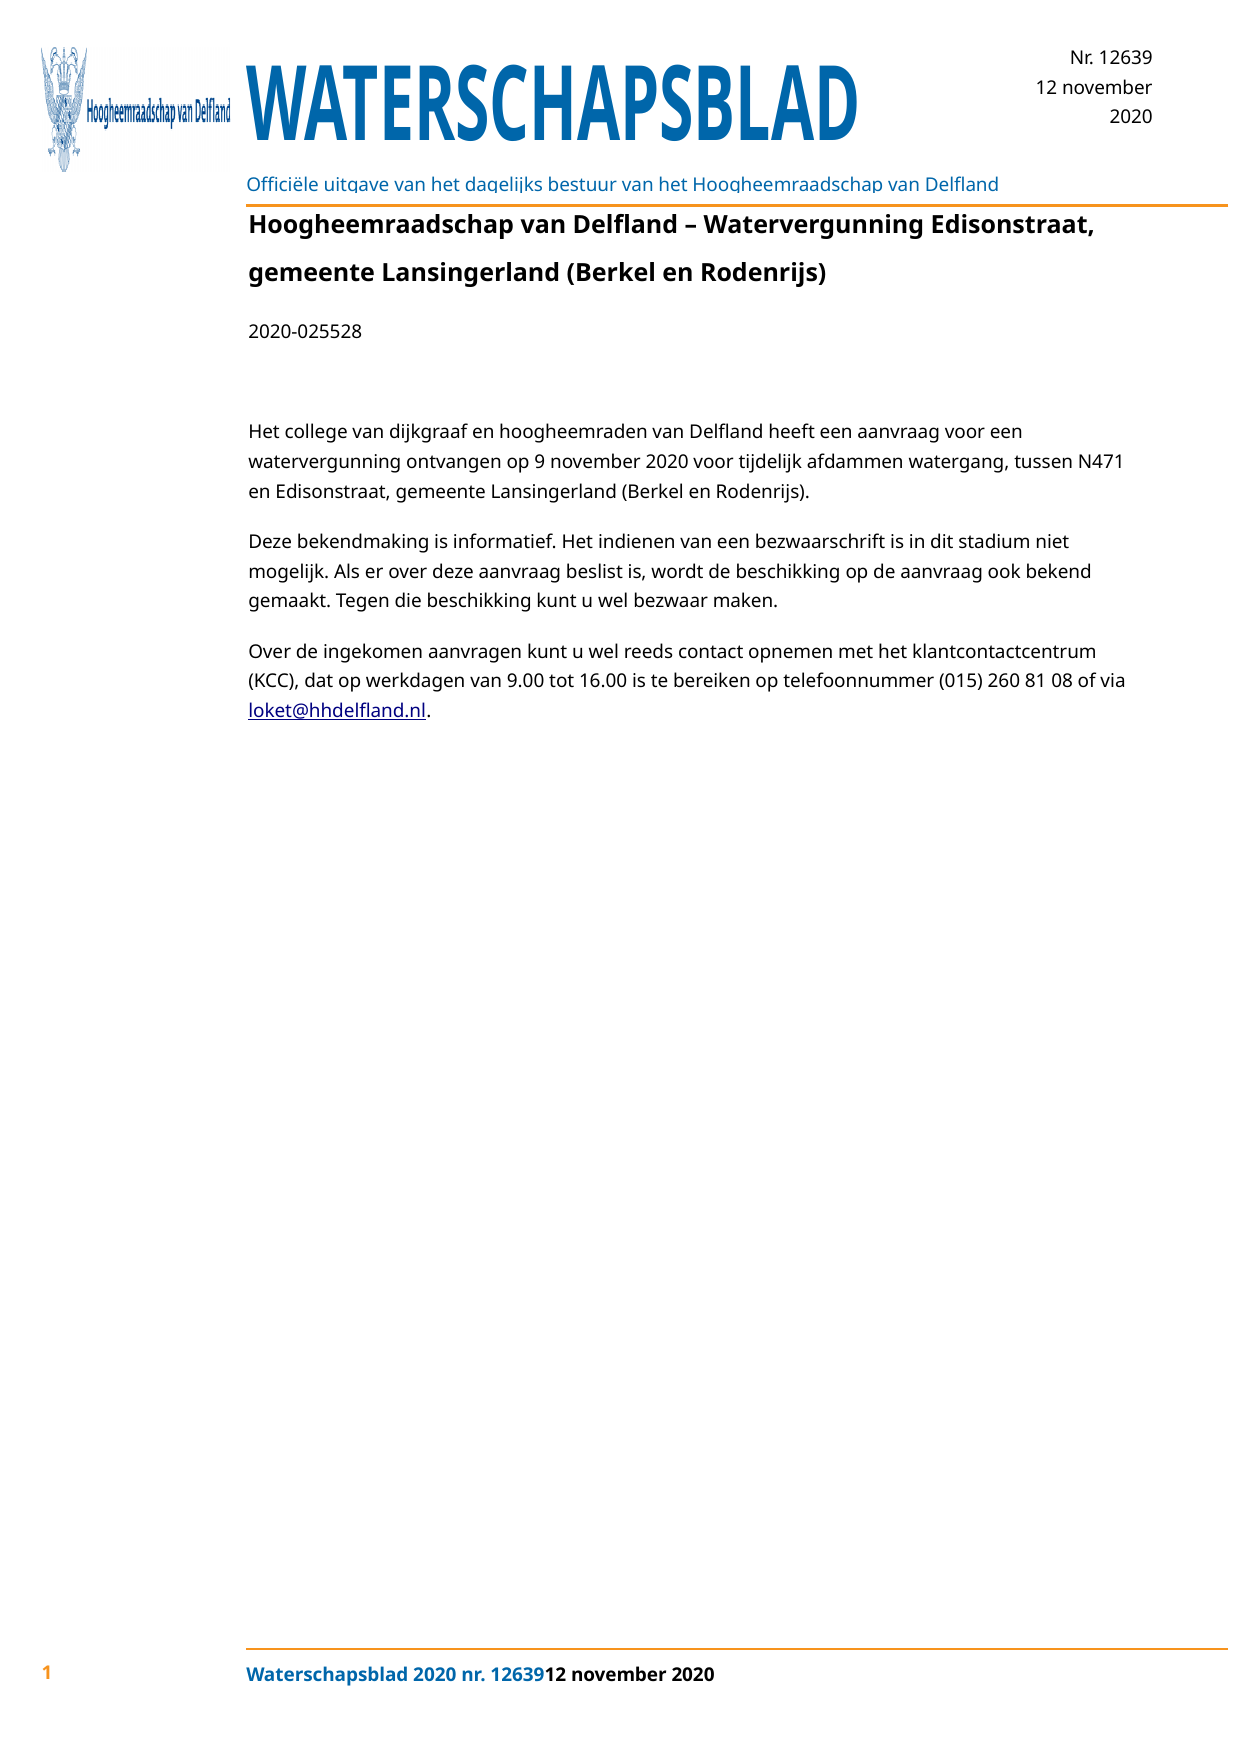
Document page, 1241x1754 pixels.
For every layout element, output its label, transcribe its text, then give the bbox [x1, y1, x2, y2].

picture [41, 47, 231, 172]
text 2020-025528 [248, 318, 1152, 344]
text Hoogheemraadschap van Delfland – Watervergunning Edisonstraat, gemeente Lansingerland (Berkel en Rodenrijs) [248, 207, 1152, 288]
text Over de ingekomen aanvragen kunt u wel reeds contact opnemen met het klantcontactcentrum (KCC), dat op werkdagen van 9.00 tot 16.00 is te bereiken op telefoonnummer (015) 260 81 08 of via loket@hhdelfland.nl. [248, 638, 1152, 723]
text Deze bekendmaking is informatief. Het indienen van een bezwaarschrift is in dit stadium niet mogelijk. Als er over deze aanvraag beslist is, wordt de beschikking op de aanvraag ook bekend gemaakt. Tegen die beschikking kunt u wel bezwaar maken. [248, 528, 1152, 613]
text Het college van dijkgraaf en hoogheemraden van Delfland heeft een aanvraag voor een watervergunning ontvangen op 9 november 2020 voor tijdelijk afdammen watergang, tussen N471 en Edisonstraat, gemeente Lansingerland (Berkel en Rodenrijs). [248, 419, 1152, 504]
